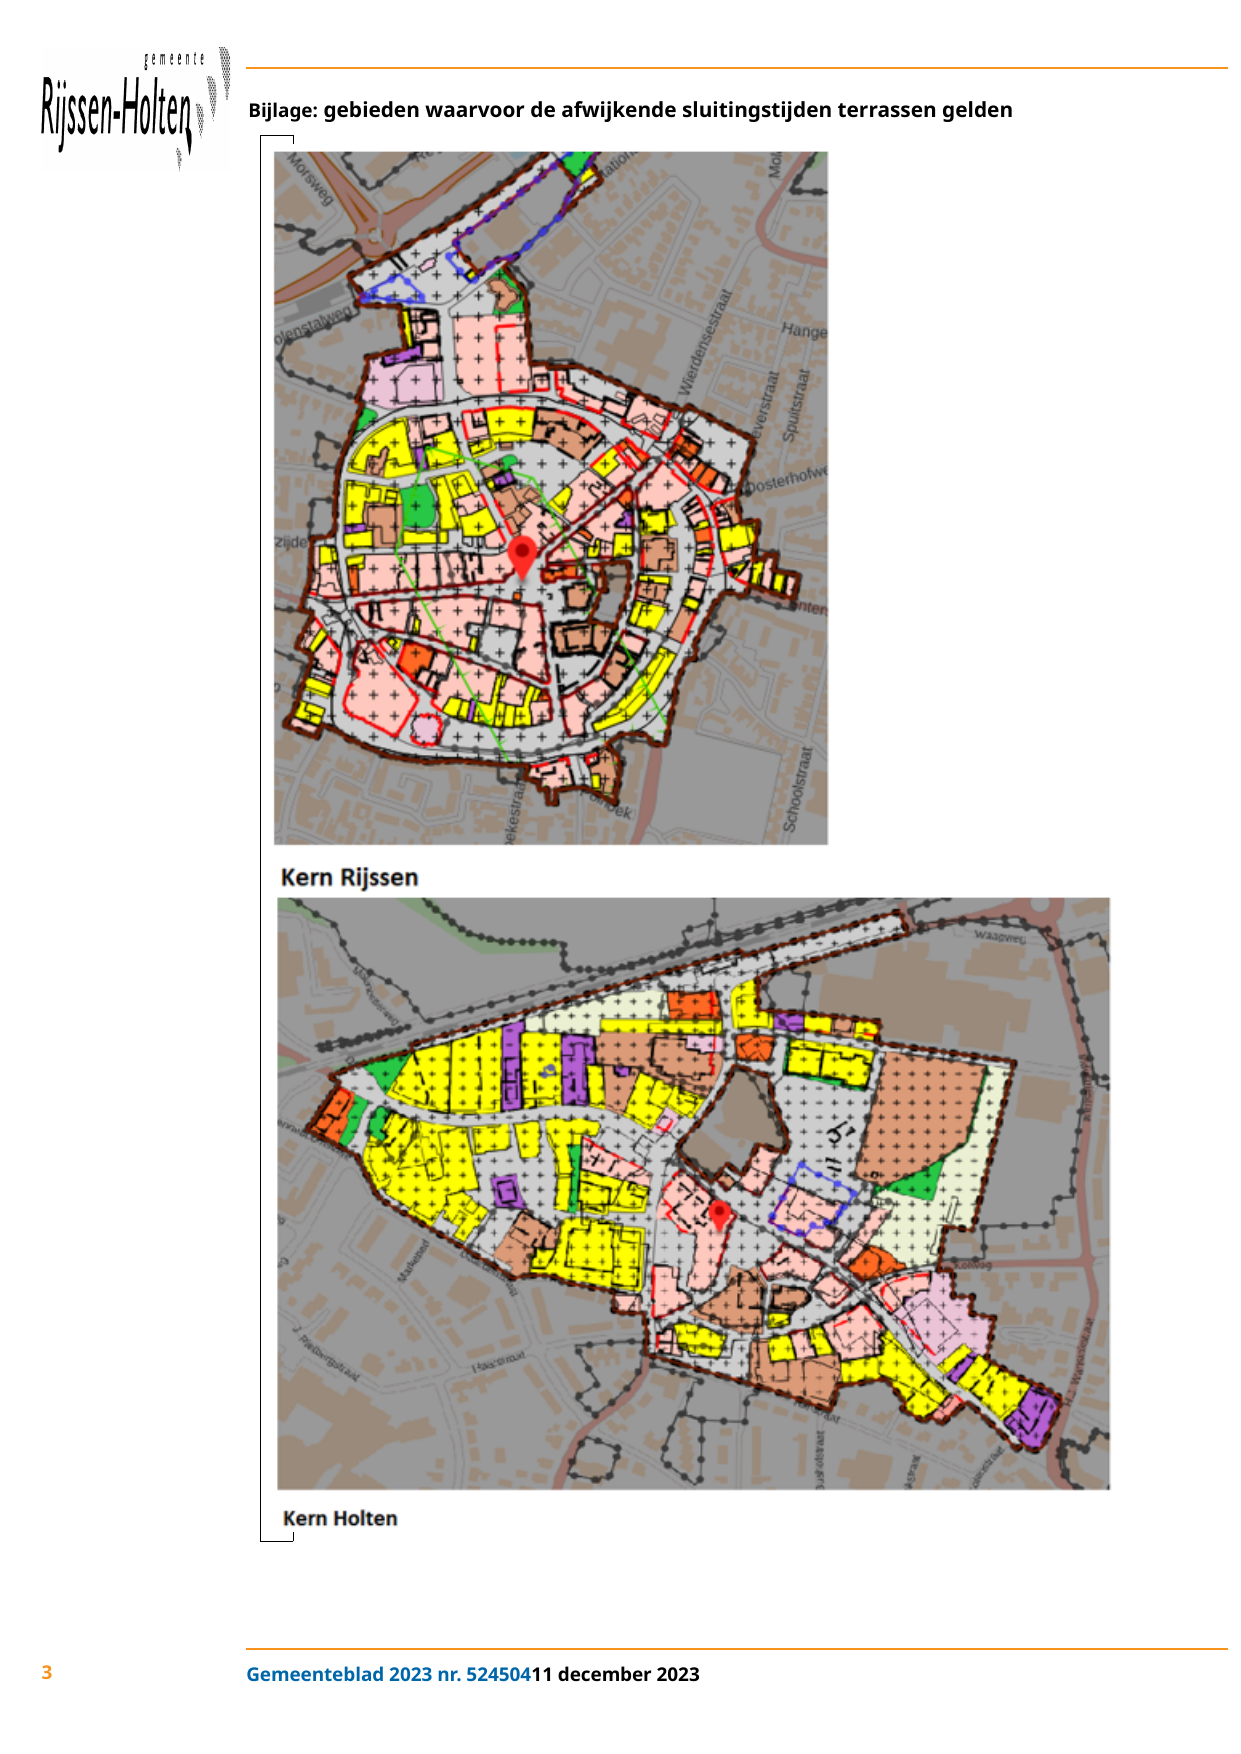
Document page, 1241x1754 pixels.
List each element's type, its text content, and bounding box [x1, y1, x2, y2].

picture [41, 47, 231, 172]
picture [268, 144, 1116, 1532]
text Bijlage: gebieden waarvoor de afwijkende sluitingstijden terrassen gelden [248, 95, 1152, 123]
